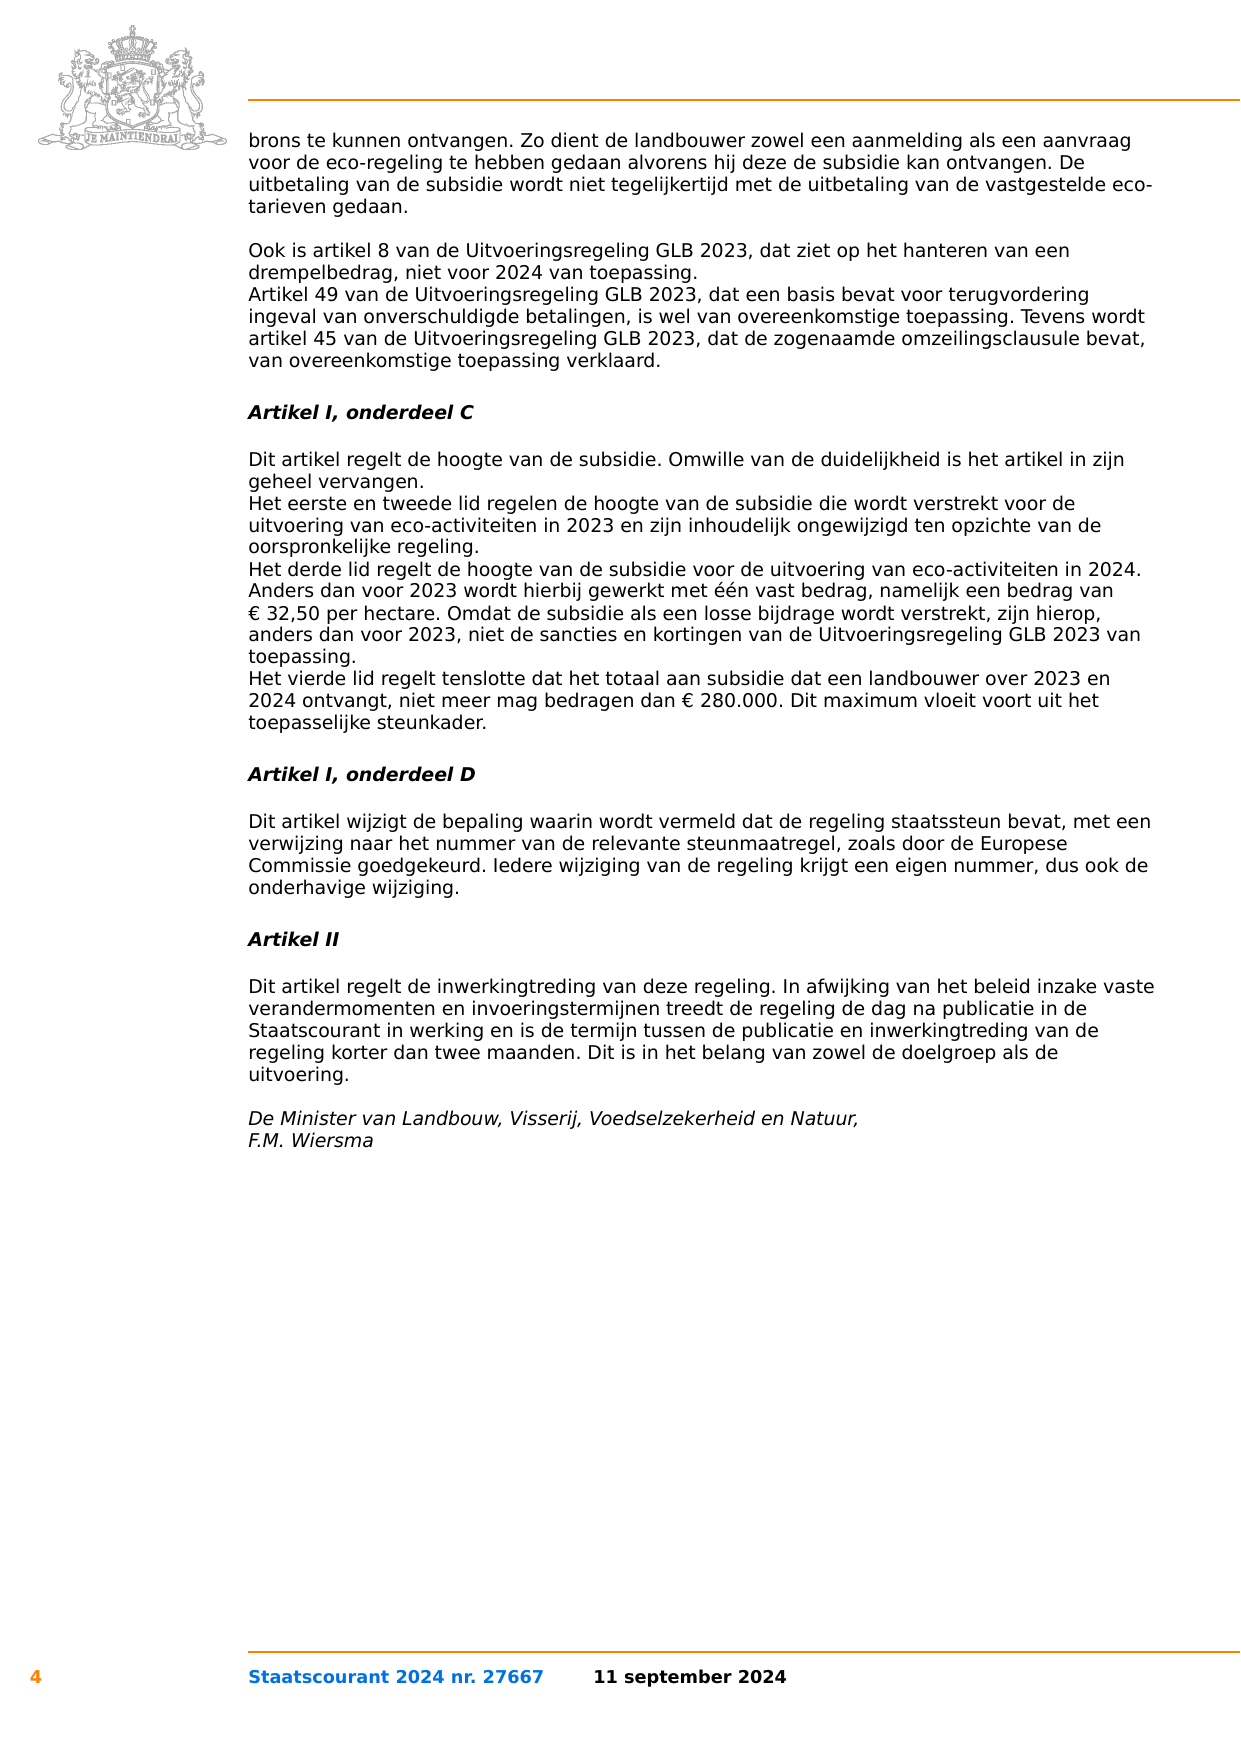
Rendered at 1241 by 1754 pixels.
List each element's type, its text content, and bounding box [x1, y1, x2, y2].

text Dit artikel wijzigt de bepaling waarin wordt vermeld dat de regeling staatssteun bevat, met een verwijzing naar het nummer van de relevante steunmaatregel, zoals door de Europese Commissie goedgekeurd. Iedere wijziging van de regeling krijgt een eigen nummer, dus ook de onderhavige wijziging. [248, 811, 1163, 899]
text Dit artikel regelt de hoogte van de subsidie. Omwille van de duidelijkheid is het artikel in zijn geheel vervangen. [248, 448, 1163, 492]
text Dit artikel regelt de inwerkingtreding van deze regeling. In afwijking van het beleid inzake vaste verandermomenten en invoeringstermijnen treedt de regeling de dag na publicatie in de Staatscourant in werking en is de termijn tussen de publicatie en inwerkingtreding van de regeling korter dan twee maanden. Dit is in het belang van zowel de doelgroep als de uitvoering. [248, 976, 1163, 1086]
text De Minister van Landbouw, Visserij, Voedselzekerheid en Natuur, F.M. Wiersma [248, 1108, 1163, 1152]
text Het derde lid regelt de hoogte van de subsidie voor de uitvoering van eco-activiteiten in 2024. Anders dan voor 2023 wordt hierbij gewerkt met één vast bedrag, namelijk een bedrag van € 32,50 per hectare. Omdat de subsidie als een losse bijdrage wordt verstrekt, zijn hierop, anders dan voor 2023, niet de sancties en kortingen van de Uitvoeringsregeling GLB 2023 van toepassing. [248, 558, 1163, 668]
text Artikel 49 van de Uitvoeringsregeling GLB 2023, dat een basis bevat voor terugvordering ingeval van onverschuldigde betalingen, is wel van overeenkomstige toepassing. Tevens wordt artikel 45 van de Uitvoeringsregeling GLB 2023, dat de zogenaamde omzeilingsclausule bevat, van overeenkomstige toepassing verklaard. [248, 284, 1163, 372]
text Ook is artikel 8 van de Uitvoeringsregeling GLB 2023, dat ziet op het hanteren van een drempelbedrag, niet voor 2024 van toepassing. [248, 240, 1163, 284]
subtitle Artikel II [248, 929, 1163, 951]
text Het eerste en tweede lid regelen de hoogte van de subsidie die wordt verstrekt voor de uitvoering van eco-activiteiten in 2023 en zijn inhoudelijk ongewijzigd ten opzichte van de oorspronkelijke regeling. [248, 492, 1163, 558]
subtitle Artikel I, onderdeel D [248, 764, 1163, 786]
text brons te kunnen ontvangen. Zo dient de landbouwer zowel een aanmelding als een aanvraag voor de eco-regeling te hebben gedaan alvorens hij deze de subsidie kan ontvangen. De uitbetaling van de subsidie wordt niet tegelijkertijd met de uitbetaling van de vastgestelde eco-tarieven gedaan. [248, 130, 1163, 218]
text Het vierde lid regelt tenslotte dat het totaal aan subsidie dat een landbouwer over 2023 en 2024 ontvangt, niet meer mag bedragen dan € 280.000. Dit maximum vloeit voort uit het toepasselijke steunkader. [248, 668, 1163, 734]
picture [38, 25, 227, 150]
subtitle Artikel I, onderdeel C [248, 402, 1163, 423]
